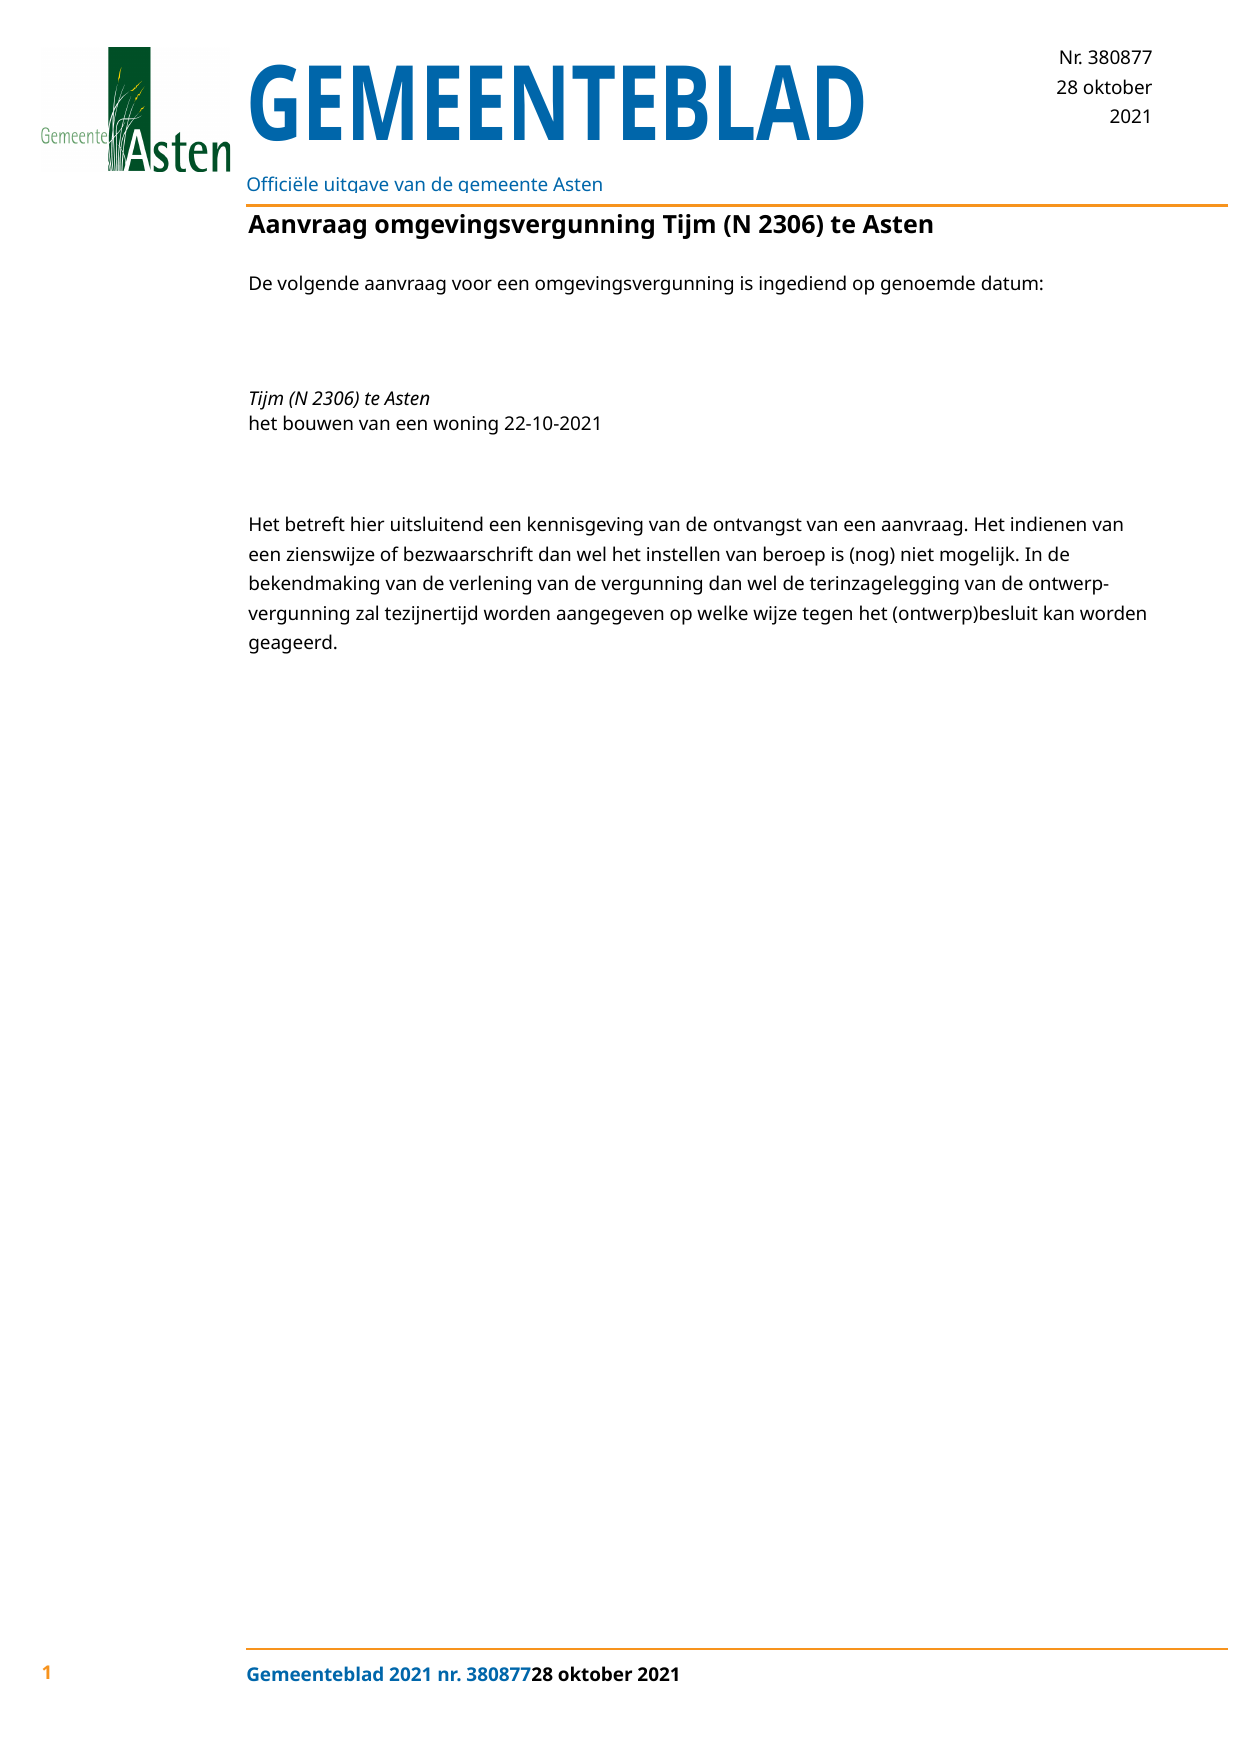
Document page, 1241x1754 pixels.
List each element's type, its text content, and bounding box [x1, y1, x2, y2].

text De volgende aanvraag voor een omgevingsvergunning is ingediend op genoemde datum: [248, 270, 1152, 296]
picture [41, 47, 231, 172]
text Tijm (N 2306) te Asten [248, 385, 1152, 410]
text Aanvraag omgevingsvergunning Tijm (N 2306) te Asten [248, 207, 1152, 241]
text Het betreft hier uitsluitend een kennisgeving van de ontvangst van een aanvraag. Het indienen van een zienswijze of bezwaarschrift dan wel het instellen van beroep is (nog) niet mogelijk. In de bekendmaking van de verlening van de vergunning dan wel de terinzagelegging van de ontwerp-vergunning zal tezijnertijd worden aangegeven op welke wijze tegen het (ontwerp)besluit kan worden geageerd. [248, 511, 1152, 655]
text het bouwen van een woning 22-10-2021 [248, 410, 1152, 436]
